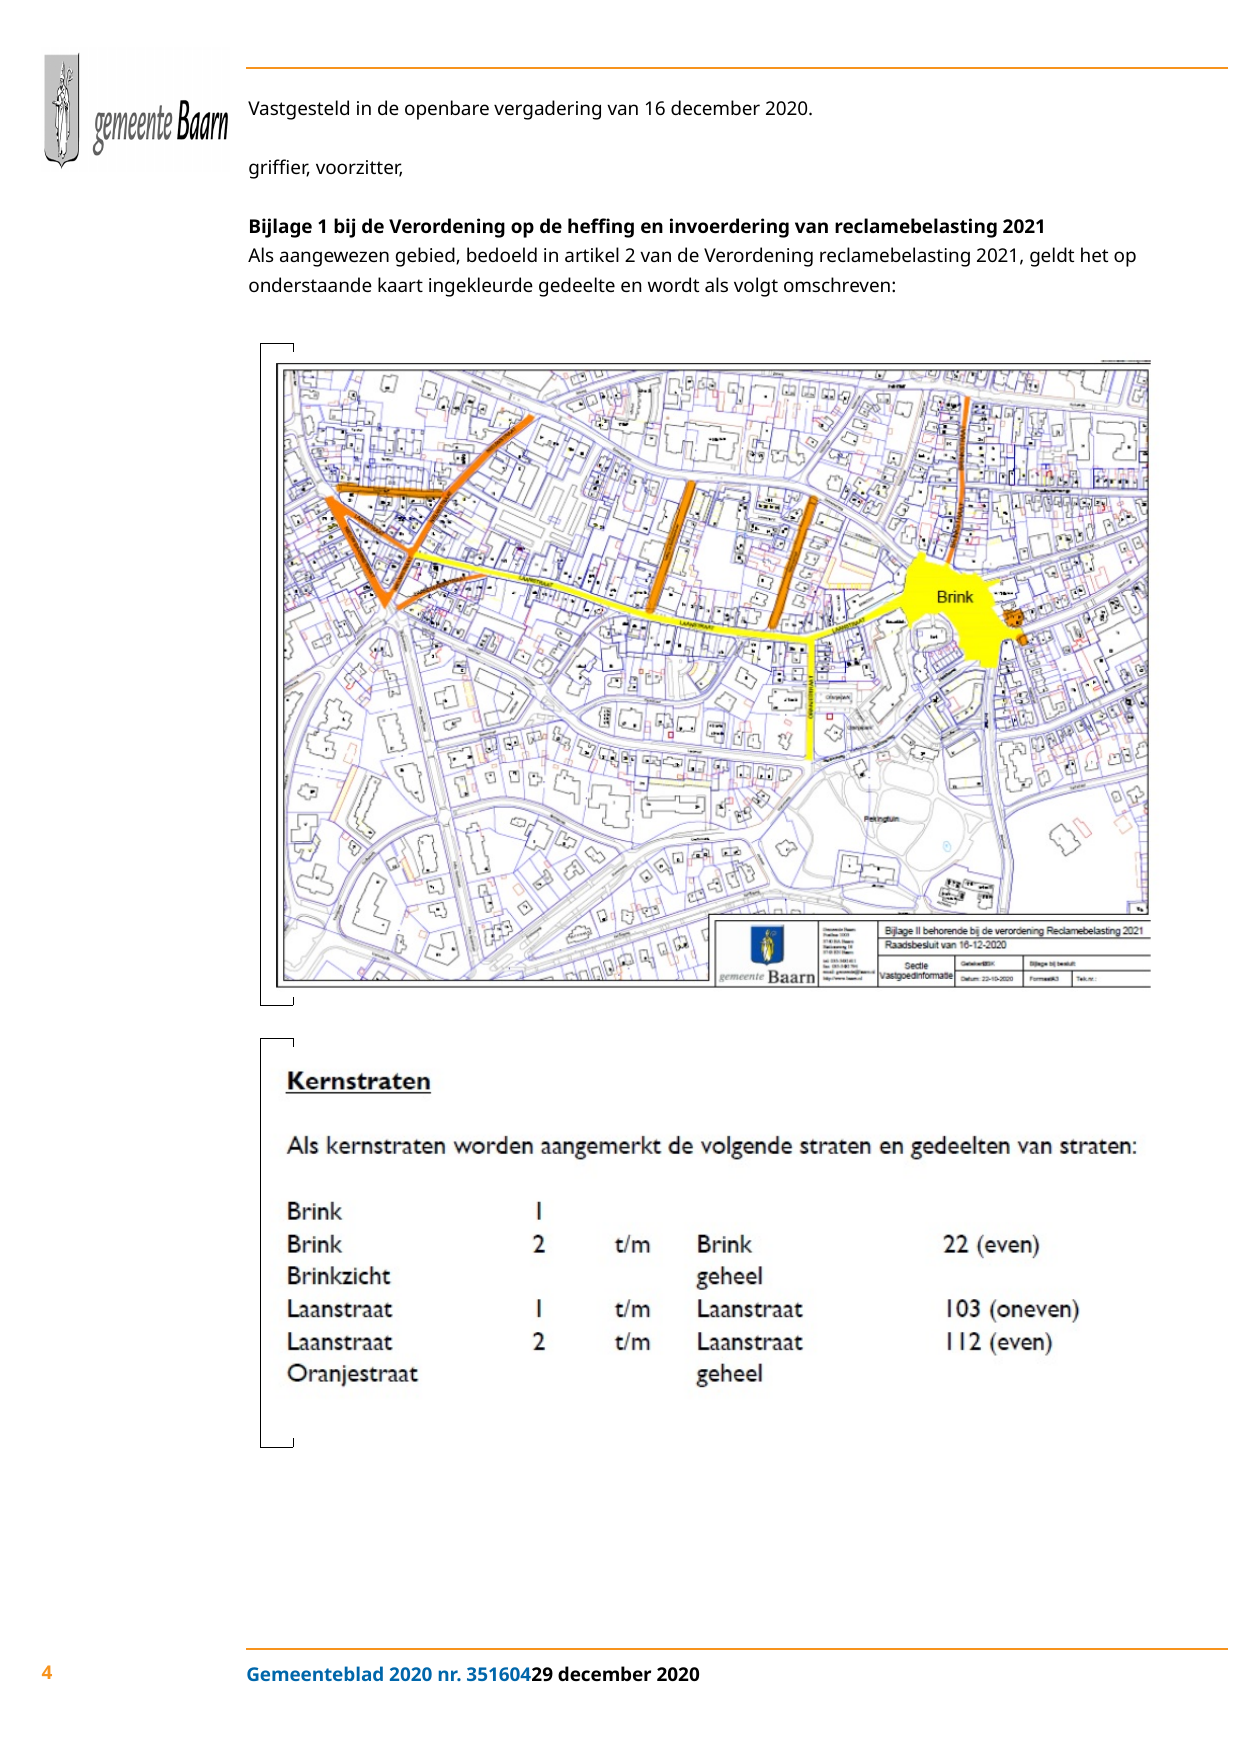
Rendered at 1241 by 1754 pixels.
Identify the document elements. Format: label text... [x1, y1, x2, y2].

text griffier, voorzitter, [248, 154, 1152, 180]
text Als aangewezen gebied, bedoeld in artikel 2 van de Verordening reclamebelasting 2021, geldt het op onderstaande kaart ingekleurde gedeelte en wordt als volgt omschreven: [248, 243, 1152, 298]
picture [41, 47, 231, 172]
text Vastgesteld in de openbare vergadering van 16 december 2020. [248, 95, 1152, 121]
text Bijlage 1 bij de Verordening op de heffing en invoerdering van reclamebelasting 2021 [248, 213, 1152, 239]
picture [268, 1047, 1173, 1438]
picture [268, 352, 1173, 997]
